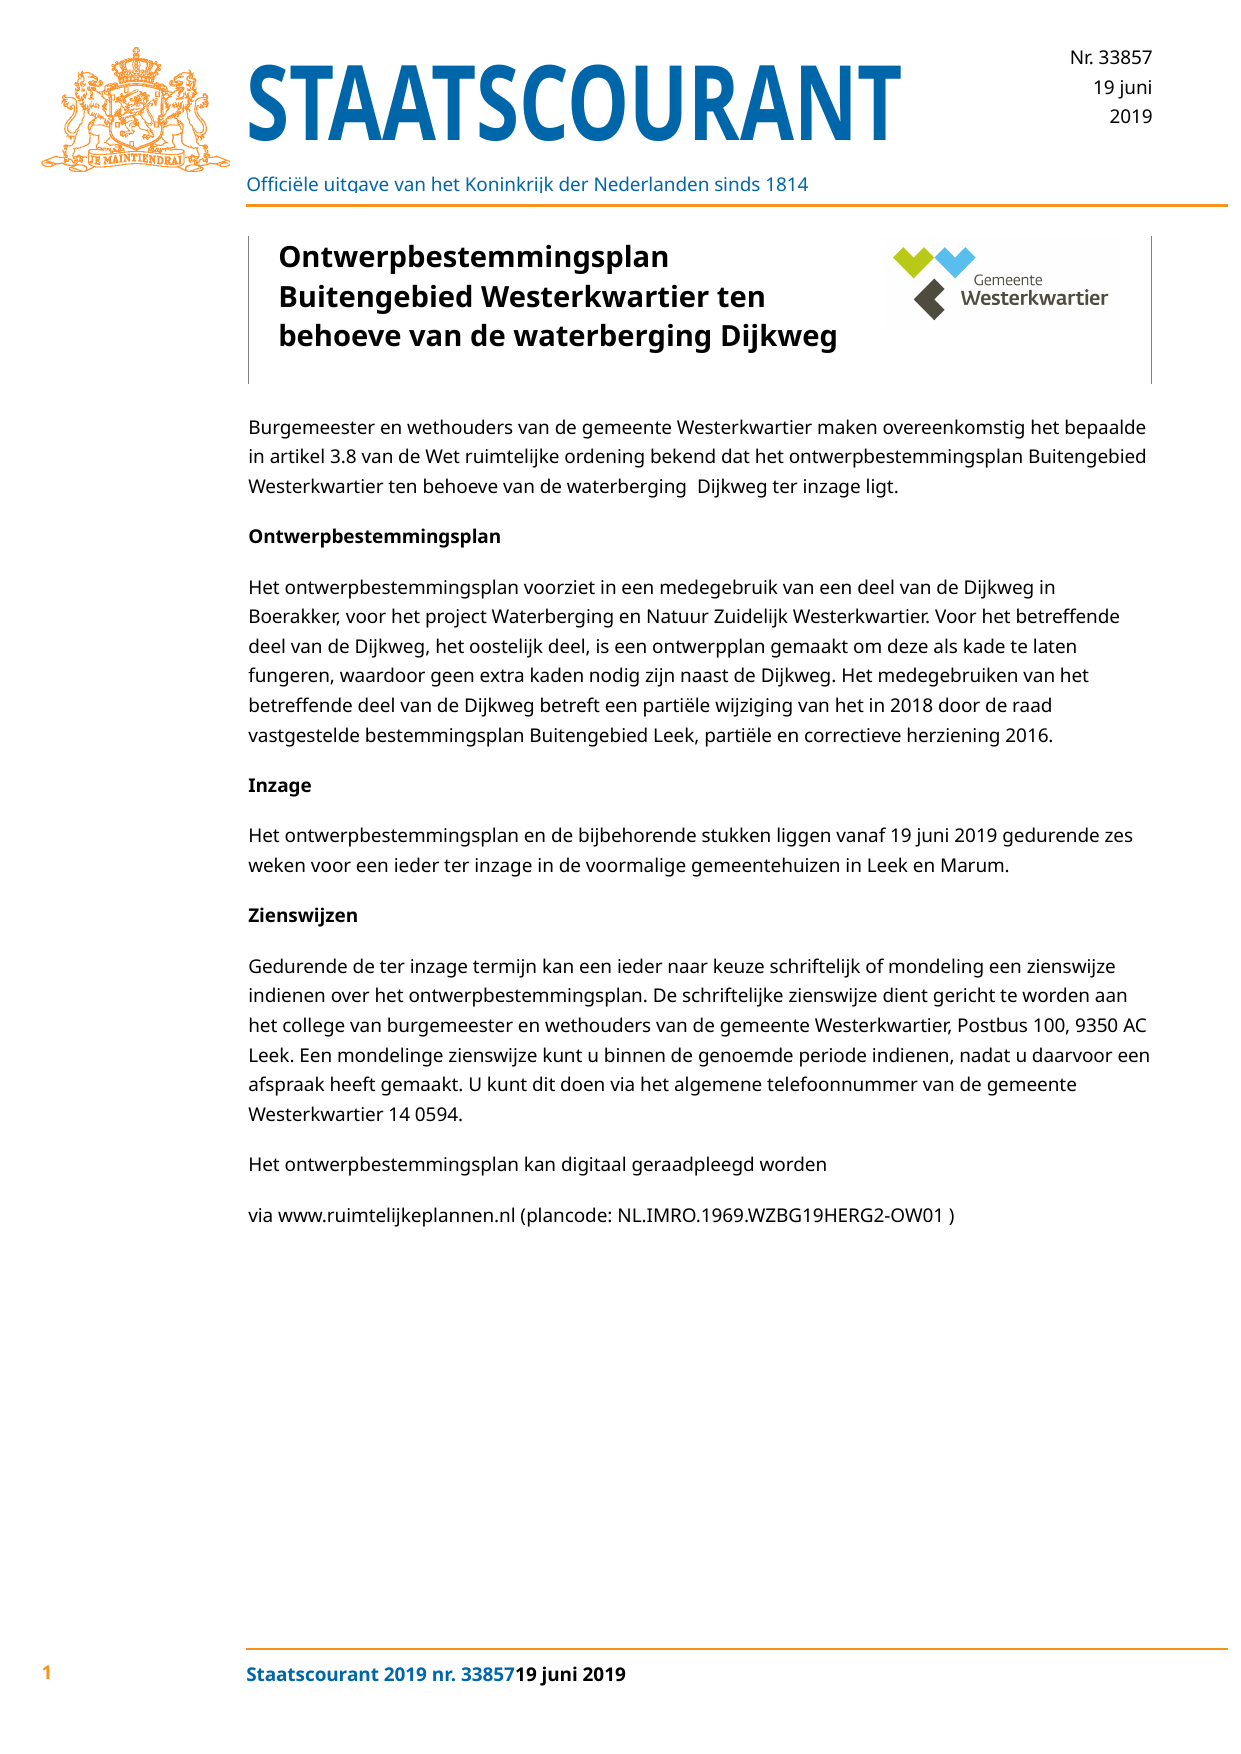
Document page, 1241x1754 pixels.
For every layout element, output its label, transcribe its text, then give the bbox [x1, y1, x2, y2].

text via www.ruimtelijkeplannen.nl (plancode: NL.IMRO.1969.WZBG19HERG2-OW01 ) [248, 1202, 1152, 1228]
text Burgemeester en wethouders van de gemeente Westerkwartier maken overeenkomstig het bepaalde in artikel 3.8 van de Wet ruimtelijke ordening bekend dat het ontwerpbestemmingsplan Buitengebied Westerkwartier ten behoeve van de waterberging Dijkweg ter inzage ligt. [248, 414, 1152, 499]
text Het ontwerpbestemmingsplan kan digitaal geraadpleegd worden [248, 1151, 1152, 1177]
text Gedurende de ter inzage termijn kan een ieder naar keuze schriftelijk of mondeling een zienswijze indienen over het ontwerpbestemmingsplan. De schriftelijke zienswijze dient gericht te worden aan het college van burgemeester en wethouders van de gemeente Westerkwartier, Postbus 100, 9350 AC Leek. Een mondelinge zienswijze kunt u binnen de genoemde periode indienen, nadat u daarvoor een afspraak heeft gemaakt. U kunt dit doen via het algemene telefoonnummer van de gemeente Westerkwartier 14 0594. [248, 953, 1152, 1127]
picture [882, 236, 1119, 331]
text Inzage [248, 772, 1152, 798]
text Het ontwerpbestemmingsplan en de bijbehorende stukken liggen vanaf 19 juni 2019 gedurende zes weken voor een ieder ter inzage in de voormalige gemeentehuizen in Leek en Marum. [248, 823, 1152, 878]
text Het ontwerpbestemmingsplan voorziet in een medegebruik van een deel van de Dijkweg in Boerakker, voor het project Waterberging en Natuur Zuidelijk Westerkwartier. Voor het betreffende deel van de Dijkweg, het oostelijk deel, is een ontwerpplan gemaakt om deze als kade te laten fungeren, waardoor geen extra kaden nodig zijn naast de Dijkweg. Het medegebruiken van het betreffende deel van de Dijkweg betreft een partiële wijziging van het in 2018 door de raad vastgestelde bestemmingsplan Buitengebied Leek, partiële en correctieve herziening 2016. [248, 574, 1152, 748]
picture [41, 47, 231, 172]
text Zienswijzen [248, 903, 1152, 928]
table_header Ontwerpbestemmingsplan Buitengebied Westerkwartier ten behoeve van de waterberging Dijkweg [249, 236, 850, 384]
text Ontwerpbestemmingsplan [248, 523, 1152, 549]
table_header [850, 236, 1151, 384]
